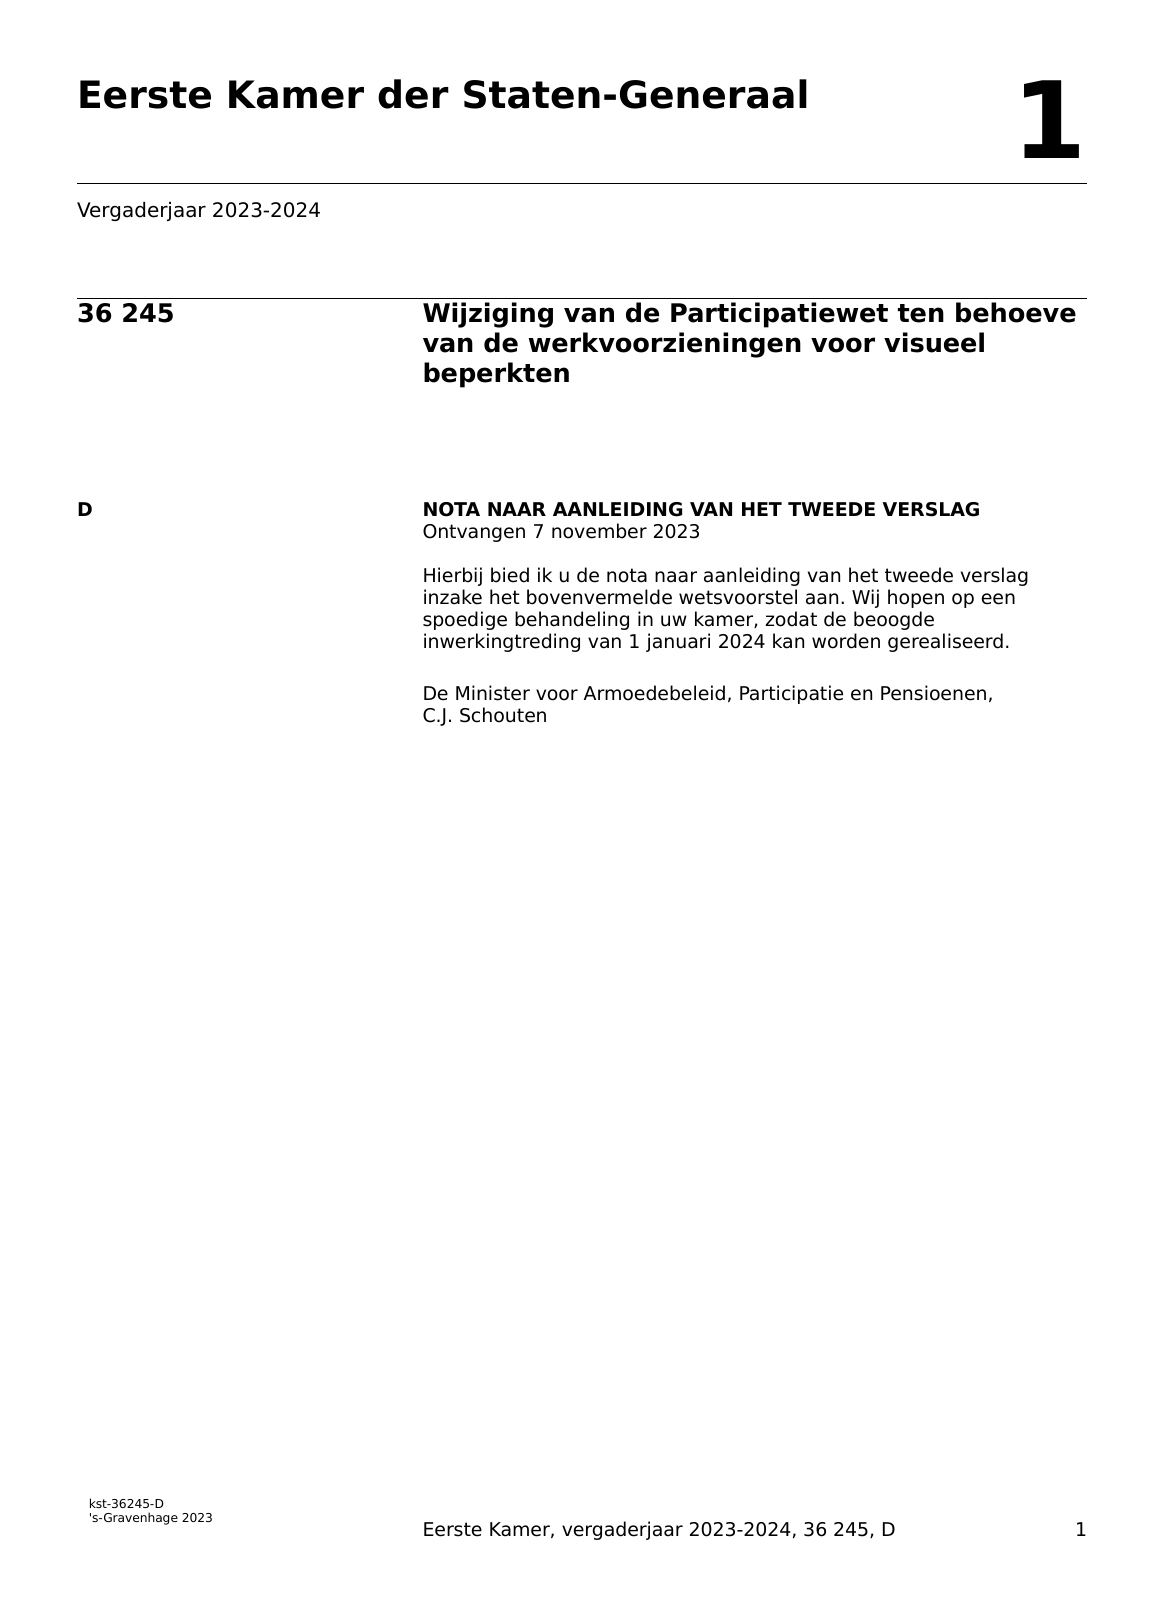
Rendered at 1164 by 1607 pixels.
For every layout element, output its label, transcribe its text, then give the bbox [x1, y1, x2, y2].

text De Minister voor Armoedebeleid, Participatie en Pensioenen, C.J. Schouten [422, 683, 1087, 727]
table_cell Vergaderjaar 2023-2024 [77, 184, 1087, 298]
subtitle D NOTA NAAR AANLEIDING VAN HET TWEEDE VERSLAG [77, 499, 1087, 521]
table_header Eerste Kamer der Staten-Generaal [77, 59, 886, 183]
text Ontvangen 7 november 2023 [422, 521, 1087, 543]
text kst-36245-D [88, 1497, 323, 1511]
table_header 1 [886, 59, 1087, 183]
subtitle 36 245 Wijziging van de Participatiewet ten behoeve van de werkvoorzieningen voor visueel beperkten [77, 299, 1087, 388]
text 's-Gravenhage 2023 [88, 1511, 323, 1525]
text Hierbij bied ik u de nota naar aanleiding van het tweede verslag inzake het bovenvermelde wetsvoorstel aan. Wij hopen op een spoedige behandeling in uw kamer, zodat de beoogde inwerkingtreding van 1 januari 2024 kan worden gerealiseerd. [422, 565, 1087, 653]
